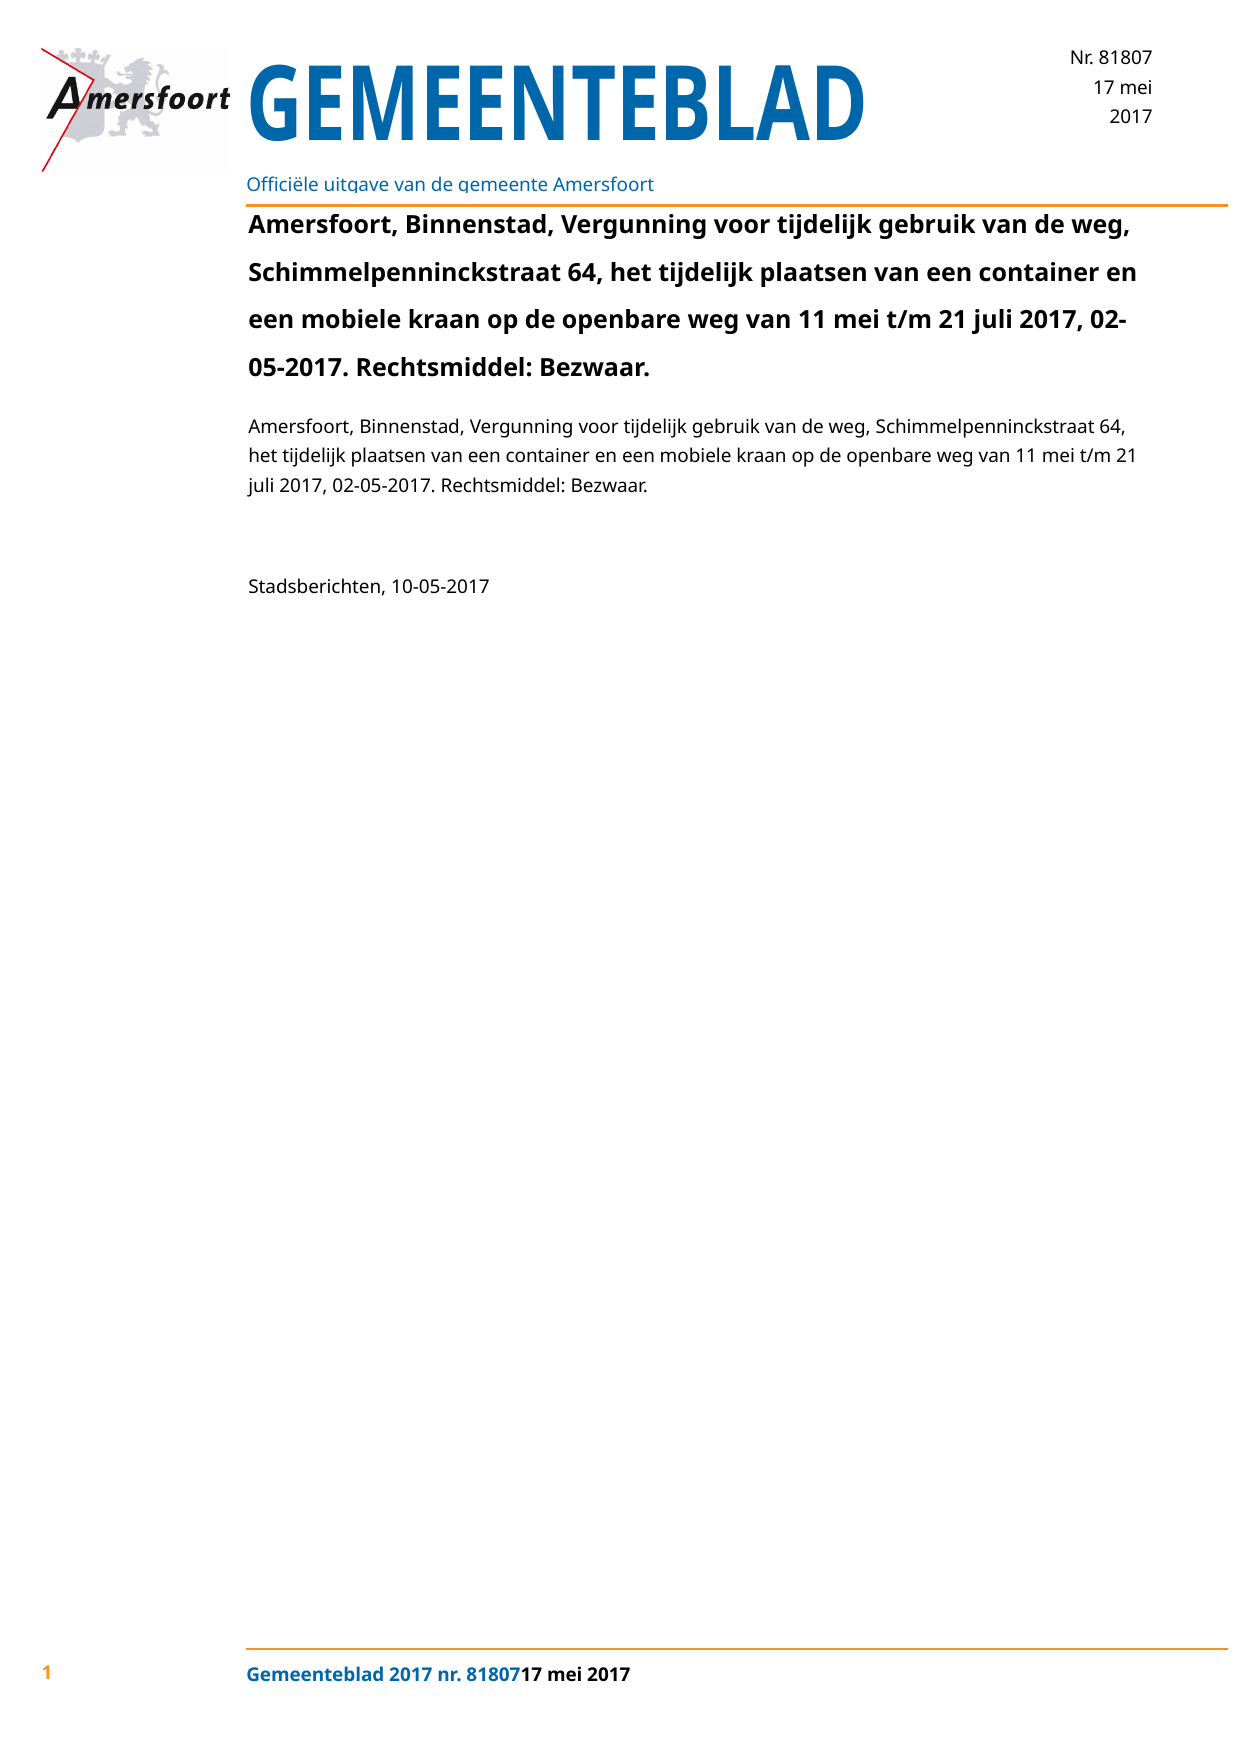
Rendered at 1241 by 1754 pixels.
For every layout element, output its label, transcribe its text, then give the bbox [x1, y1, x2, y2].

text Stadsberichten, 10-05-2017 [248, 573, 1152, 599]
text Amersfoort, Binnenstad, Vergunning voor tijdelijk gebruik van de weg, Schimmelpenninckstraat 64, het tijdelijk plaatsen van een container en een mobiele kraan op de openbare weg van 11 mei t/m 21 juli 2017, 02-05-2017. Rechtsmiddel: Bezwaar. [248, 207, 1152, 384]
text Amersfoort, Binnenstad, Vergunning voor tijdelijk gebruik van de weg, Schimmelpenninckstraat 64, het tijdelijk plaatsen van een container en een mobiele kraan op de openbare weg van 11 mei t/m 21 juli 2017, 02-05-2017. Rechtsmiddel: Bezwaar. [248, 413, 1152, 498]
picture [41, 47, 231, 172]
